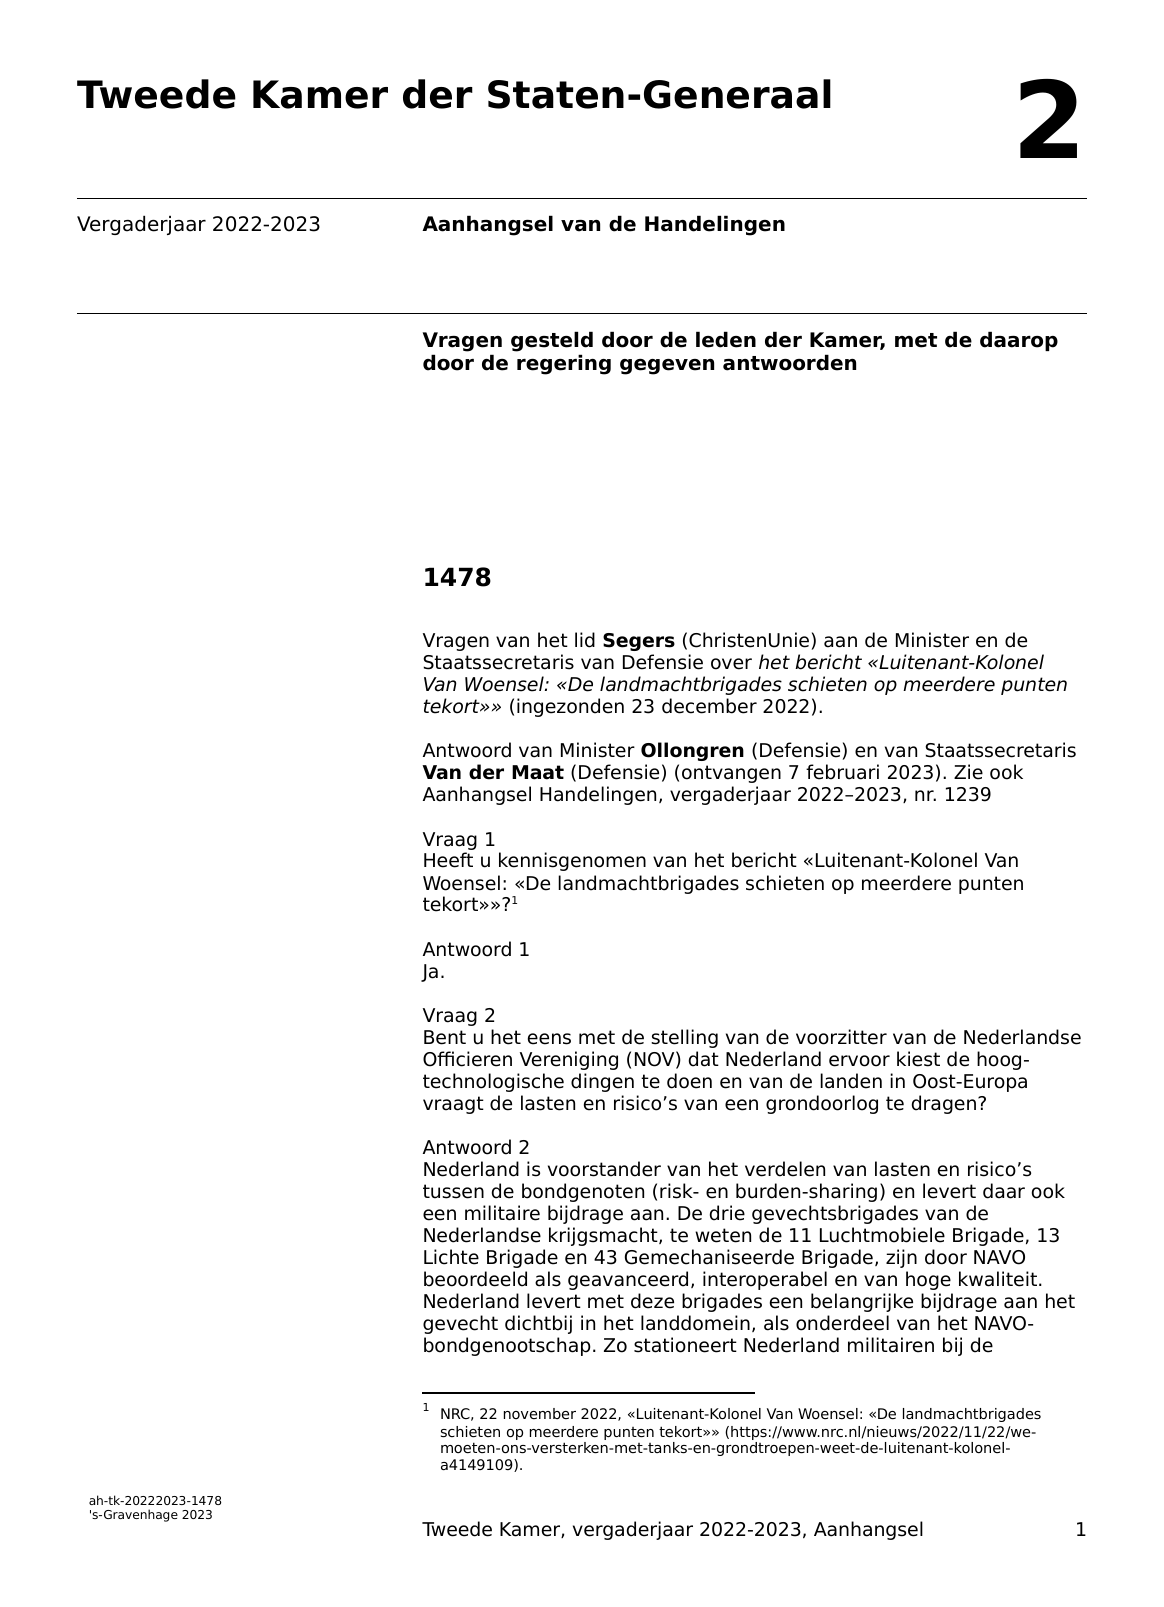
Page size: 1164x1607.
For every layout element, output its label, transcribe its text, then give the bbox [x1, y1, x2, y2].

table_header 2 [886, 59, 1087, 198]
text Ja. [422, 961, 1087, 982]
text Antwoord 1 [422, 938, 1087, 961]
text Vraag 1 [422, 828, 1087, 850]
table_cell [77, 314, 422, 375]
text 1478 [422, 563, 1087, 592]
table_cell Vergaderjaar 2022-2023 [77, 199, 422, 313]
text 's-Gravenhage 2023 [88, 1508, 323, 1522]
text Vraag 2 [422, 1005, 1087, 1027]
text Antwoord van Minister Ollongren (Defensie) en van Staatssecretaris Van der Maat (Defensie) (ontvangen 7 februari 2023). Zie ook Aanhangsel Handelingen, vergaderjaar 2022–2023, nr. 1239 [422, 740, 1087, 806]
text ah-tk-20222023-1478 [88, 1494, 323, 1508]
text Heeft u kennisgenomen van het bericht «Luitenant-Kolonel Van Woensel: «De landmachtbrigades schieten op meerdere punten tekort»»? [422, 850, 1087, 916]
text Bent u het eens met de stelling van de voorzitter van de Nederlandse Officieren Vereniging (NOV) dat Nederland ervoor kiest de hoog-technologische dingen te doen en van de landen in Oost-Europa vraagt de lasten en risico’s van een grondoorlog te dragen? [422, 1027, 1087, 1114]
table_cell Aanhangsel van de Handelingen [422, 199, 1087, 313]
text Vragen van het lid Segers (ChristenUnie) aan de Minister en de Staatssecretaris van Defensie over het bericht «Luitenant-Kolonel Van Woensel: «De landmachtbrigades schieten op meerdere punten tekort»» (ingezonden 23 december 2022). [422, 630, 1087, 718]
text Antwoord 2 [422, 1137, 1087, 1159]
table_header Tweede Kamer der Staten-Generaal [77, 59, 886, 198]
text Nederland is voorstander van het verdelen van lasten en risico’s tussen de bondgenoten (risk- en burden-sharing) en levert daar ook een militaire bijdrage aan. De drie gevechtsbrigades van de Nederlandse krijgsmacht, te weten de 11 Luchtmobiele Brigade, 13 Lichte Brigade en 43 Gemechaniseerde Brigade, zijn door NAVO beoordeeld als geavanceerd, interoperabel en van hoge kwaliteit. Nederland levert met deze brigades een belangrijke bijdrage aan het gevecht dichtbij in het landdomein, als onderdeel van het NAVO-bondgenootschap. Zo stationeert Nederland militairen bij de [422, 1159, 1087, 1357]
text NRC, 22 november 2022, «Luitenant-Kolonel Van Woensel: «De landmachtbrigades schieten op meerdere punten tekort»» (https://www.nrc.nl/nieuws/2022/11/22/we-moeten-ons-versterken-met-tanks-en-grondtroepen-weet-de-luitenant-kolonel-a4149109). [422, 1402, 1087, 1474]
table_cell Vragen gesteld door de leden der Kamer, met de daarop door de regering gegeven antwoorden [422, 314, 1087, 375]
